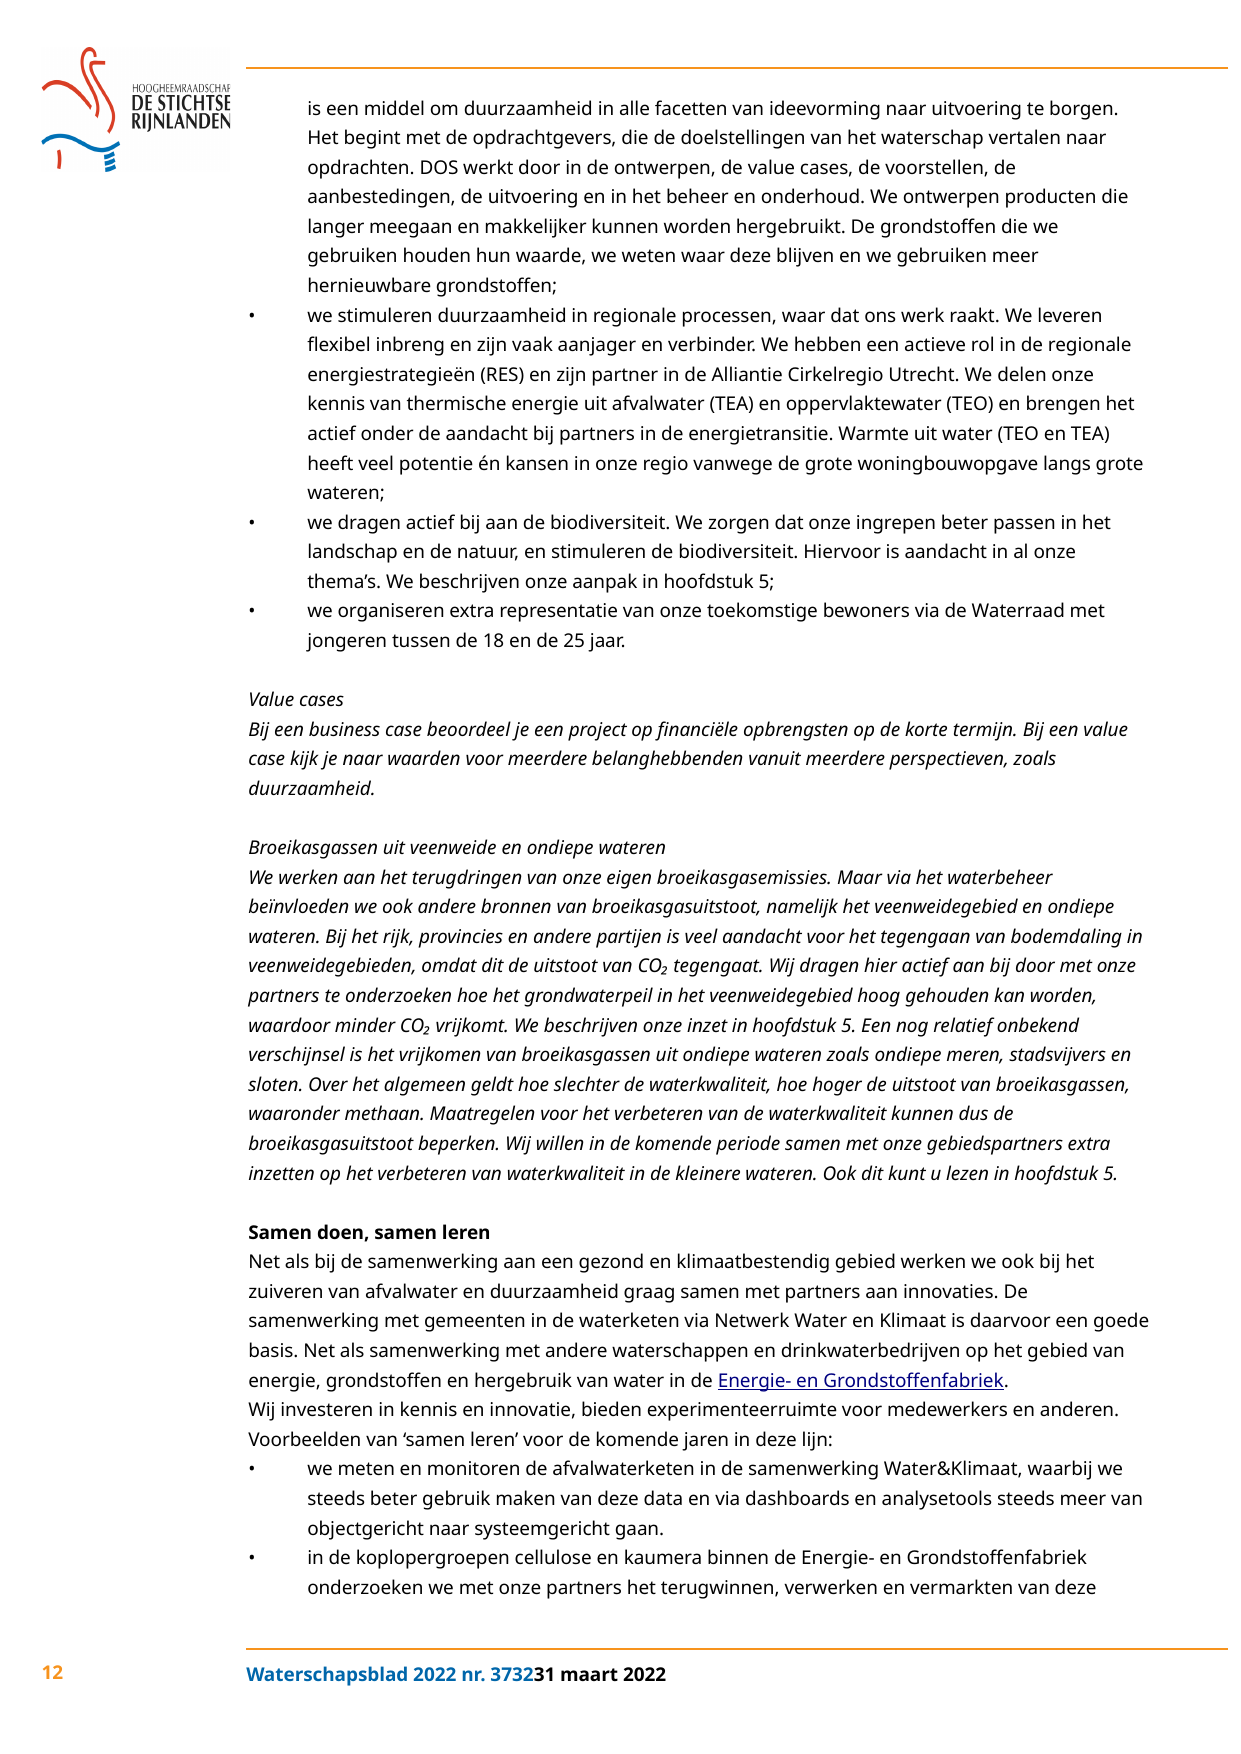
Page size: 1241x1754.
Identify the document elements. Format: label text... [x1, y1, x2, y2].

list we organiseren extra representatie van onze toekomstige bewoners via de Waterraad met jongeren tussen de 18 en de 25 jaar. [248, 598, 1152, 653]
text Bij een business case beoordeel je een project op financiële opbrengsten op de korte termijn. Bij een value case kijk je naar waarden voor meerdere belanghebbenden vanuit meerdere perspectieven, zoals duurzaamheid. [248, 716, 1152, 801]
list is een middel om duurzaamheid in alle facetten van ideevorming naar uitvoering te borgen. Het begint met de opdrachtgevers, die de doelstellingen van het waterschap vertalen naar opdrachten. DOS werkt door in de ontwerpen, de value cases, de voorstellen, de aanbestedingen, de uitvoering en in het beheer en onderhoud. We ontwerpen producten die langer meegaan en makkelijker kunnen worden hergebruikt. De grondstoffen die we gebruiken houden hun waarde, we weten waar deze blijven en we gebruiken meer hernieuwbare grondstoffen; [248, 95, 1152, 298]
list we stimuleren duurzaamheid in regionale processen, waar dat ons werk raakt. We leveren flexibel inbreng en zijn vaak aanjager en verbinder. We hebben een actieve rol in de regionale energiestrategieën (RES) en zijn partner in de Alliantie Cirkelregio Utrecht. We delen onze kennis van thermische energie uit afvalwater (TEA) en oppervlaktewater (TEO) en brengen het actief onder de aandacht bij partners in de energietransitie. Warmte uit water (TEO en TEA) heeft veel potentie én kansen in onze regio vanwege de grote woningbouwopgave langs grote wateren; [248, 302, 1152, 505]
picture [41, 47, 231, 172]
text Samen doen, samen leren [248, 1219, 1152, 1245]
text Broeikasgassen uit veenweide en ondiepe wateren [248, 834, 1152, 860]
text Value cases [248, 686, 1152, 712]
list we dragen actief bij aan de biodiversiteit. We zorgen dat onze ingrepen beter passen in het landschap en de natuur, en stimuleren de biodiversiteit. Hiervoor is aandacht in al onze thema’s. We beschrijven onze aanpak in hoofdstuk 5; [248, 509, 1152, 594]
text Net als bij de samenwerking aan een gezond en klimaatbestendig gebied werken we ook bij het zuiveren van afvalwater en duurzaamheid graag samen met partners aan innovaties. De samenwerking met gemeenten in de waterketen via Netwerk Water en Klimaat is daarvoor een goede basis. Net als samenwerking met andere waterschappen en drinkwaterbedrijven op het gebied van energie, grondstoffen en hergebruik van water in de Energie- en Grondstoffenfabriek. [248, 1248, 1152, 1393]
text Wij investeren in kennis en innovatie, bieden experimenteerruimte voor medewerkers en anderen. Voorbeelden van ‘samen leren’ voor de komende jaren in deze lijn: [248, 1396, 1152, 1452]
list we meten en monitoren de afvalwaterketen in de samenwerking Water&Klimaat, waarbij we steeds beter gebruik maken van deze data en via dashboards en analysetools steeds meer van objectgericht naar systeemgericht gaan. [248, 1456, 1152, 1541]
text We werken aan het terugdringen van onze eigen broeikasgasemissies. Maar via het waterbeheer beïnvloeden we ook andere bronnen van broeikasgasuitstoot, namelijk het veenweidegebied en ondiepe wateren. Bij het rijk, provincies en andere partijen is veel aandacht voor het tegengaan van bodemdaling in veenweidegebieden, omdat dit de uitstoot van CO₂ tegengaat. Wij dragen hier actief aan bij door met onze partners te onderzoeken hoe het grondwaterpeil in het veenweidegebied hoog gehouden kan worden, waardoor minder CO₂ vrijkomt. We beschrijven onze inzet in hoofdstuk 5. Een nog relatief onbekend verschijnsel is het vrijkomen van broeikasgassen uit ondiepe wateren zoals ondiepe meren, stadsvijvers en sloten. Over het algemeen geldt hoe slechter de waterkwaliteit, hoe hoger de uitstoot van broeikasgassen, waaronder methaan. Maatregelen voor het verbeteren van de waterkwaliteit kunnen dus de broeikasgasuitstoot beperken. Wij willen in de komende periode samen met onze gebiedspartners extra inzetten op het verbeteren van waterkwaliteit in de kleinere wateren. Ook dit kunt u lezen in hoofdstuk 5. [248, 864, 1152, 1186]
list in de koplopergroepen cellulose en kaumera binnen de Energie- en Grondstoffenfabriek onderzoeken we met onze partners het terugwinnen, verwerken en vermarkten van deze [248, 1544, 1152, 1600]
